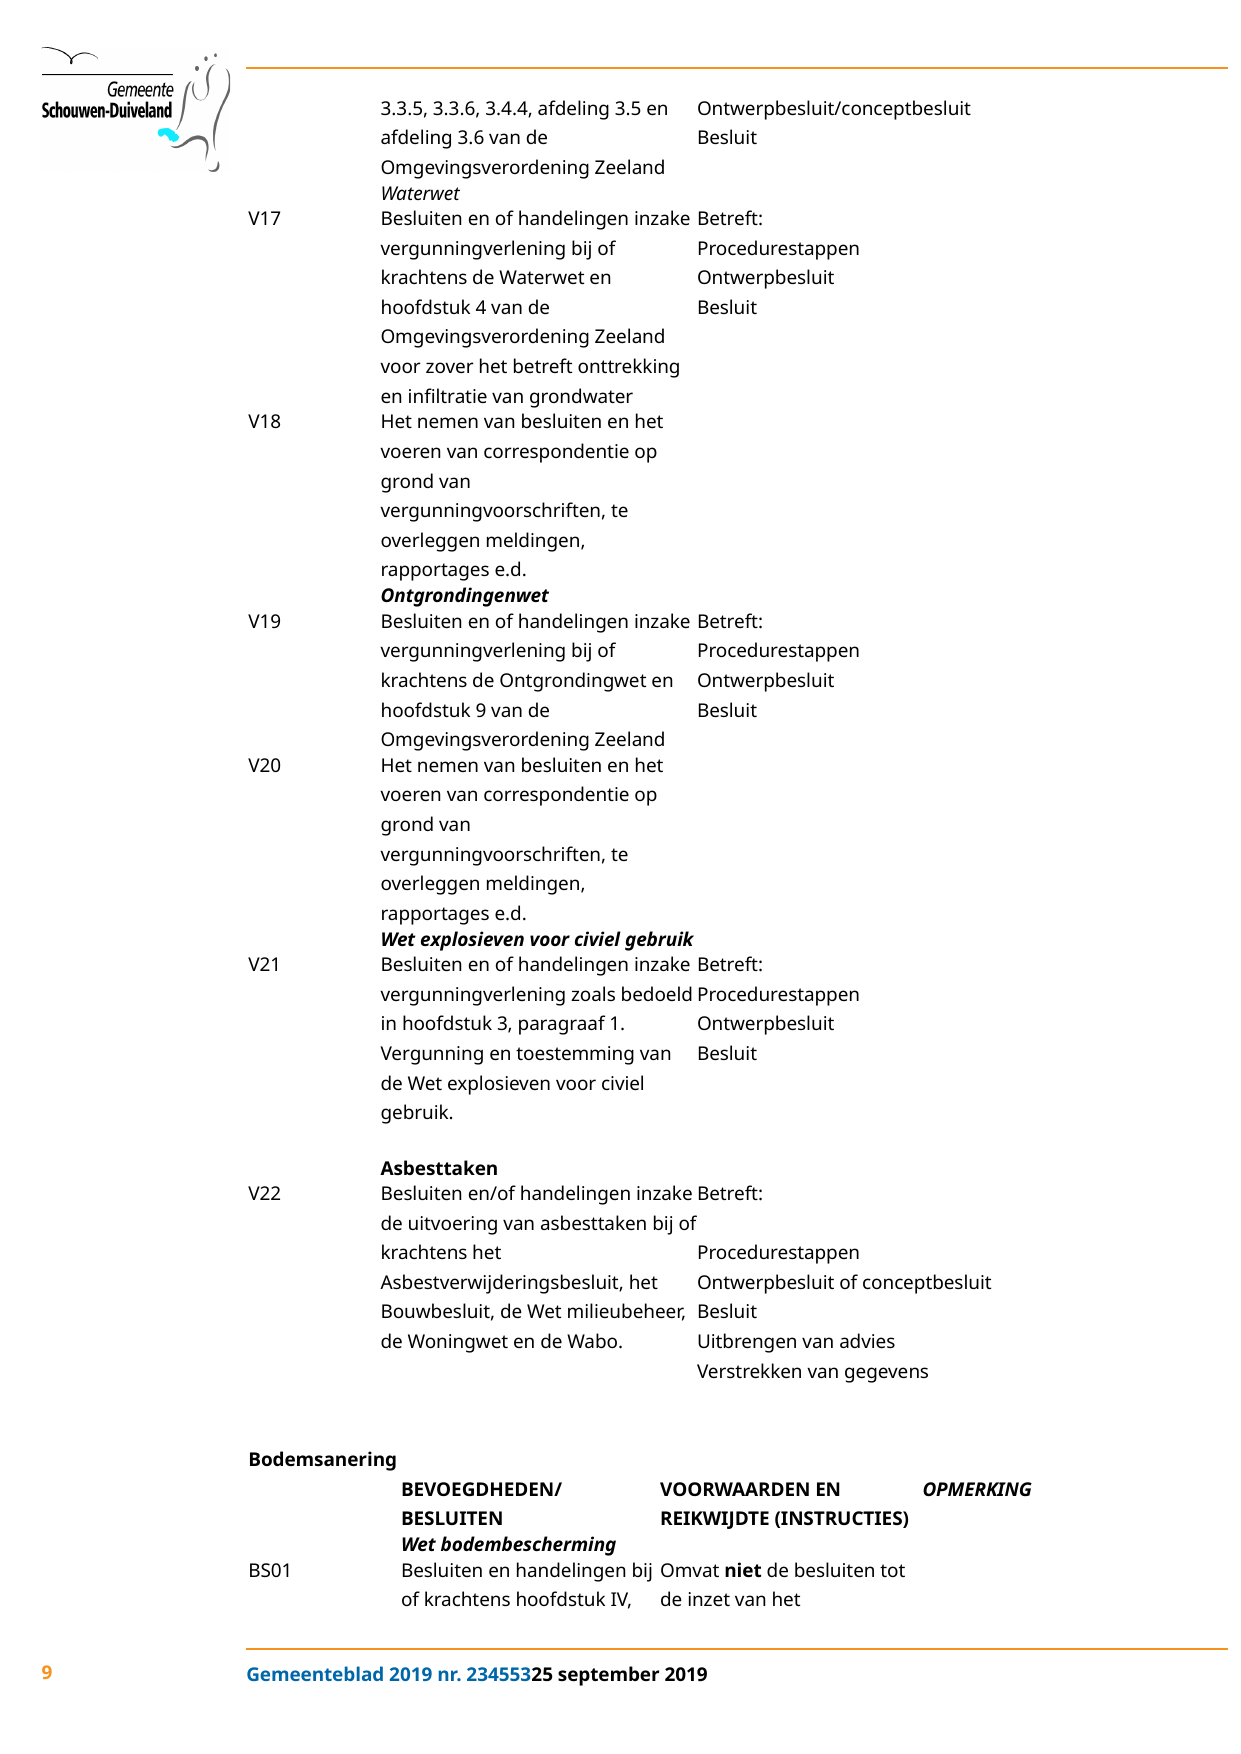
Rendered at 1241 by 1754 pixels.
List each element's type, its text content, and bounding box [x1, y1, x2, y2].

table_cell [922, 1557, 1075, 1612]
picture [41, 47, 231, 172]
table_cell [697, 409, 1019, 582]
table_cell Besluiten en of handelingen inzake vergunningverlening zoals bedoeld in hoofdstuk 3, paragraaf 1. Vergunning en toestemming van de Wet explosieven voor civiel gebruik. [380, 951, 697, 1155]
table_cell [1019, 1180, 1152, 1384]
table_cell [248, 95, 380, 180]
table_cell [1019, 180, 1152, 205]
table_cell [697, 1155, 1019, 1180]
table_cell Besluiten en handelingen bij of krachtens hoofdstuk IV, [401, 1557, 660, 1612]
table_cell Het nemen van besluiten en het voeren van correspondentie op grond van vergunningvoorschriften, te overleggen meldingen, rapportages e.d. [380, 409, 697, 582]
table_cell Betreft: Procedurestappen Ontwerpbesluit of conceptbesluit Besluit Uitbrengen van advies Verstrekken van gegevens [697, 1180, 1019, 1384]
table_cell V21 [248, 951, 380, 1155]
table_cell [660, 1531, 922, 1557]
table_cell Wet bodembescherming [401, 1531, 660, 1557]
table_cell [1019, 951, 1152, 1155]
table_cell [248, 582, 380, 608]
table_cell [248, 180, 380, 205]
table_header VOORWAARDEN EN REIKWIJDTE (INSTRUCTIES) [660, 1476, 922, 1531]
table_cell Waterwet [380, 180, 697, 205]
table_cell [248, 1531, 401, 1557]
table_cell Ontwerpbesluit/conceptbesluit Besluit [697, 95, 1019, 180]
table_cell Besluiten en/of handelingen inzake de uitvoering van asbesttaken bij of krachtens het Asbestverwijderingsbesluit, het Bouwbesluit, de Wet milieubeheer, de Woningwet en de Wabo. [380, 1180, 697, 1384]
table_cell Omvat niet de besluiten tot de inzet van het [660, 1557, 922, 1612]
table_cell Betreft: Procedurestappen Ontwerpbesluit Besluit [697, 205, 1019, 409]
table_cell [922, 1531, 1075, 1557]
table_cell [248, 1155, 380, 1180]
table_cell Betreft: Procedurestappen Ontwerpbesluit Besluit [697, 608, 1019, 752]
table_cell Ontgrondingenwet [380, 582, 697, 608]
table_cell Betreft: Procedurestappen Ontwerpbesluit Besluit [697, 951, 1019, 1155]
table_cell Wet explosieven voor civiel gebruik [380, 926, 697, 951]
table_cell [1019, 409, 1152, 582]
table_cell [248, 926, 380, 951]
table_cell [1019, 752, 1152, 926]
table_cell V20 [248, 752, 380, 926]
table_header [248, 1476, 401, 1531]
table_cell [1019, 582, 1152, 608]
table_cell [1019, 205, 1152, 409]
table_header BEVOEGDHEDEN/BESLUITEN [401, 1476, 660, 1531]
table_header OPMERKING [922, 1476, 1075, 1531]
table_cell V22 [248, 1180, 380, 1384]
table_cell Besluiten en of handelingen inzake vergunningverlening bij of krachtens de Waterwet en hoofdstuk 4 van de Omgevingsverordening Zeeland voor zover het betreft onttrekking en infiltratie van grondwater [380, 205, 697, 409]
table_cell V19 [248, 608, 380, 752]
table_cell Het nemen van besluiten en het voeren van correspondentie op grond van vergunningvoorschriften, te overleggen meldingen, rapportages e.d. [380, 752, 697, 926]
table_cell [697, 180, 1019, 205]
table_cell [697, 926, 1019, 951]
table_cell Asbesttaken [380, 1155, 697, 1180]
table_cell [697, 752, 1019, 926]
table_cell V18 [248, 409, 380, 582]
table_cell [697, 582, 1019, 608]
table_cell Besluiten en of handelingen inzake vergunningverlening bij of krachtens de Ontgrondingwet en hoofdstuk 9 van de Omgevingsverordening Zeeland [380, 608, 697, 752]
table_cell [1019, 926, 1152, 951]
table_cell [1019, 1155, 1152, 1180]
text Bodemsanering [248, 1446, 1152, 1472]
table_cell BS01 [248, 1557, 401, 1612]
table_cell [1019, 95, 1152, 180]
table_cell V17 [248, 205, 380, 409]
table_cell [1019, 608, 1152, 752]
table_cell 3.3.5, 3.3.6, 3.4.4, afdeling 3.5 en afdeling 3.6 van de Omgevingsverordening Zeeland [380, 95, 697, 180]
